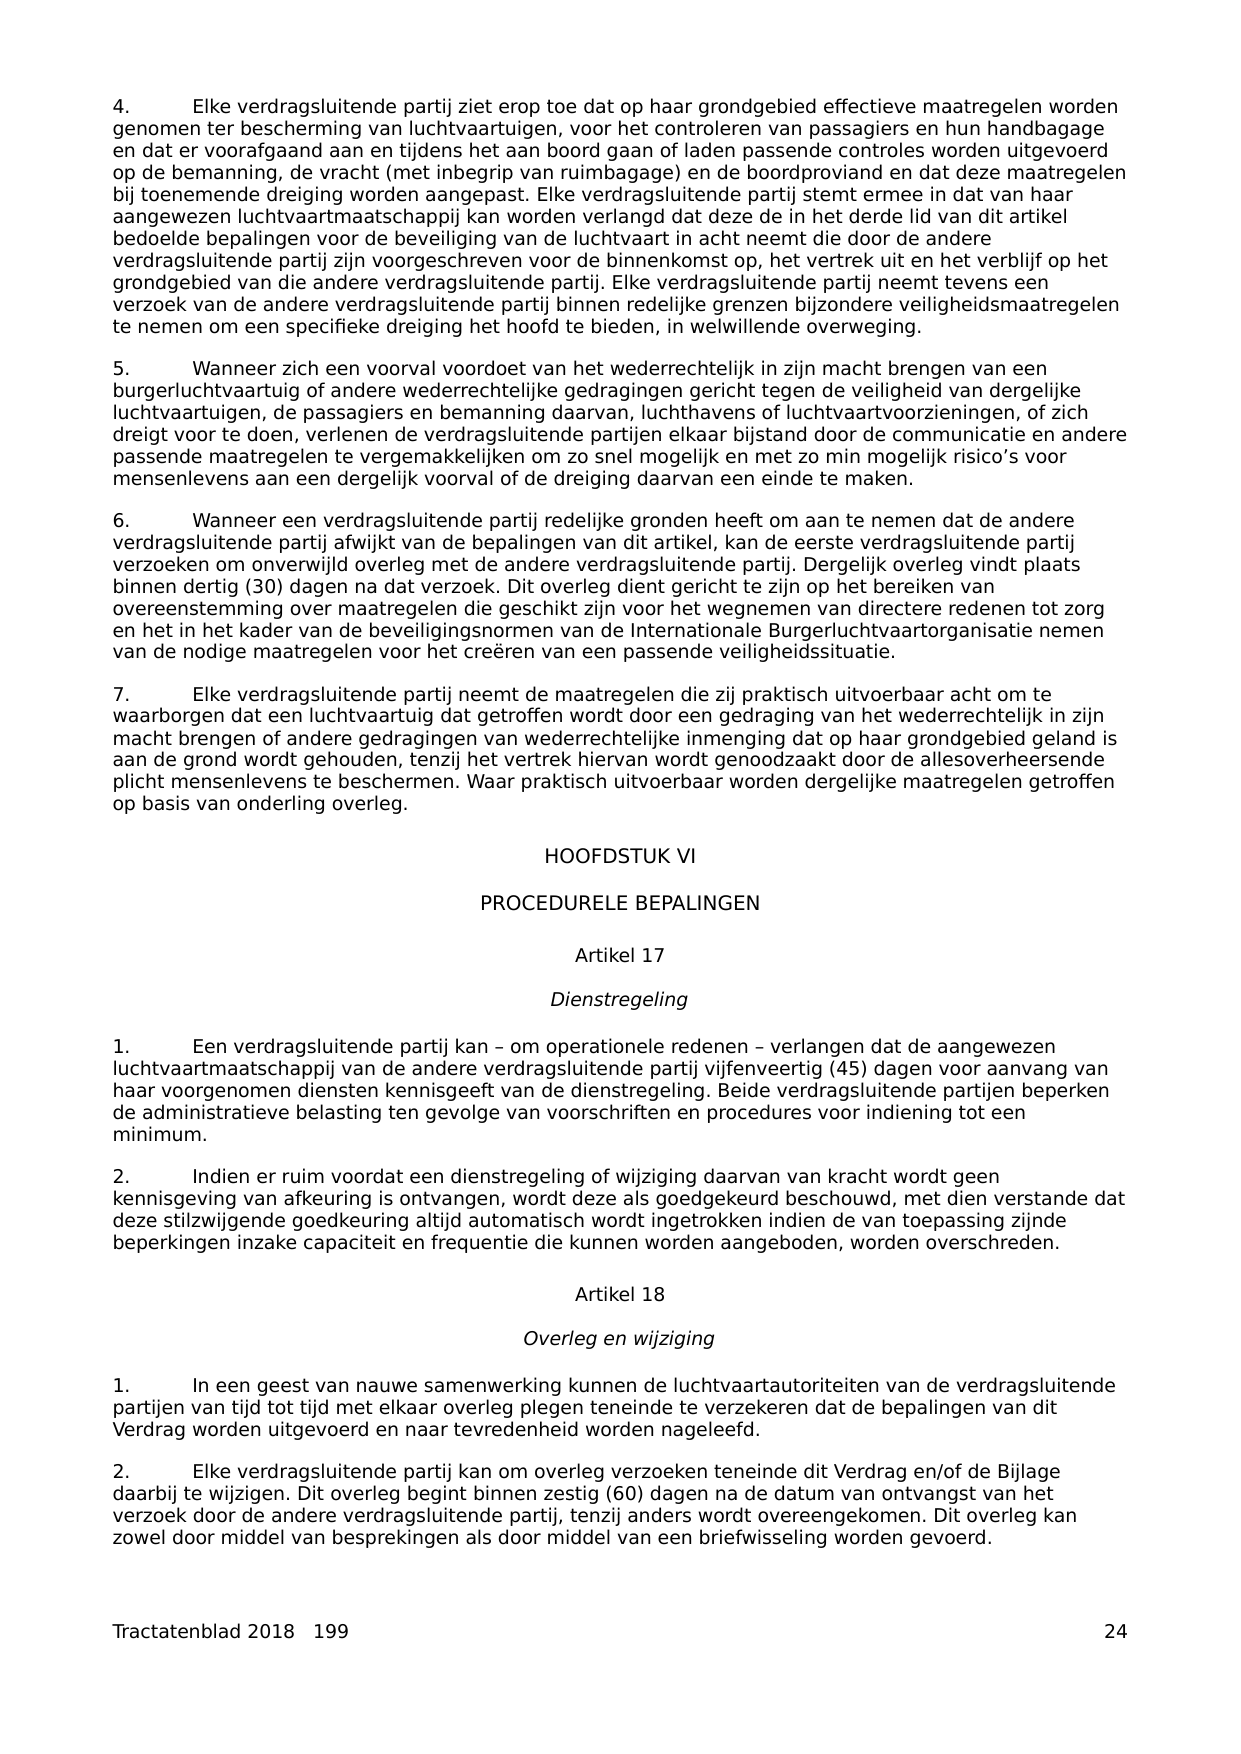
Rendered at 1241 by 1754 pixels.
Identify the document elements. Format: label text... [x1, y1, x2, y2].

text 1. Een verdragsluitende partij kan – om operationele redenen – verlangen dat de aangewezen luchtvaartmaatschappij van de andere verdragsluitende partij vijfenveertig (45) dagen voor aanvang van haar voorgenomen diensten kennisgeeft van de dienstregeling. Beide verdragsluitende partijen beperken de administratieve belasting ten gevolge van voorschriften en procedures voor indiening tot een minimum. [112, 1036, 1128, 1146]
text 4. Elke verdragsluitende partij ziet erop toe dat op haar grondgebied effectieve maatregelen worden genomen ter bescherming van luchtvaartuigen, voor het controleren van passagiers en hun handbagage en dat er voorafgaand aan en tijdens het aan boord gaan of laden passende controles worden uitgevoerd op de bemanning, de vracht (met inbegrip van ruimbagage) en de boordproviand en dat deze maatregelen bij toenemende dreiging worden aangepast. Elke verdragsluitende partij stemt ermee in dat van haar aangewezen luchtvaartmaatschappij kan worden verlangd dat deze de in het derde lid van dit artikel bedoelde bepalingen voor de beveiliging van de luchtvaart in acht neemt die door de andere verdragsluitende partij zijn voorgeschreven voor de binnenkomst op, het vertrek uit en het verblijf op het grondgebied van die andere verdragsluitende partij. Elke verdragsluitende partij neemt tevens een verzoek van de andere verdragsluitende partij binnen redelijke grenzen bijzondere veiligheidsmaatregelen te nemen om een specifieke dreiging het hoofd te bieden, in welwillende overweging. [112, 96, 1128, 338]
text 2. Elke verdragsluitende partij kan om overleg verzoeken teneinde dit Verdrag en/of de Bijlage daarbij te wijzigen. Dit overleg begint binnen zestig (60) dagen na de datum van ontvangst van het verzoek door de andere verdragsluitende partij, tenzij anders wordt overeengekomen. Dit overleg kan zowel door middel van besprekingen als door middel van een briefwisseling worden gevoerd. [112, 1461, 1128, 1549]
text 2. Indien er ruim voordat een dienstregeling of wijziging daarvan van kracht wordt geen kennisgeving van afkeuring is ontvangen, wordt deze als goedgekeurd beschouwd, met dien verstande dat deze stilzwijgende goedkeuring altijd automatisch wordt ingetrokken indien de van toepassing zijnde beperkingen inzake capaciteit en frequentie die kunnen worden aangeboden, worden overschreden. [112, 1166, 1128, 1254]
text 5. Wanneer zich een voorval voordoet van het wederrechtelijk in zijn macht brengen van een burgerluchtvaartuig of andere wederrechtelijke gedragingen gericht tegen de veiligheid van dergelijke luchtvaartuigen, de passagiers en bemanning daarvan, luchthavens of luchtvaartvoorzieningen, of zich dreigt voor te doen, verlenen de verdragsluitende partijen elkaar bijstand door de communicatie en andere passende maatregelen te vergemakkelijken om zo snel mogelijk en met zo min mogelijk risico’s voor mensenlevens aan een dergelijk voorval of de dreiging daarvan een einde te maken. [112, 358, 1128, 489]
text 6. Wanneer een verdragsluitende partij redelijke gronden heeft om aan te nemen dat de andere verdragsluitende partij afwijkt van de bepalingen van dit artikel, kan de eerste verdragsluitende partij verzoeken om onverwijld overleg met de andere verdragsluitende partij. Dergelijk overleg vindt plaats binnen dertig (30) dagen na dat verzoek. Dit overleg dient gericht te zijn op het bereiken van overeenstemming over maatregelen die geschikt zijn voor het wegnemen van directere redenen tot zorg en het in het kader van de beveiligingsnormen van de Internationale Burgerluchtvaartorganisatie nemen van de nodige maatregelen voor het creëren van een passende veiligheidssituatie. [112, 509, 1128, 663]
subtitle HOOFDSTUK VI PROCEDURELE BEPALINGEN [112, 845, 1128, 915]
subtitle Artikel 18 Overleg en wijziging [112, 1284, 1128, 1350]
text 7. Elke verdragsluitende partij neemt de maatregelen die zij praktisch uitvoerbaar acht om te waarborgen dat een luchtvaartuig dat getroffen wordt door een gedraging van het wederrechtelijk in zijn macht brengen of andere gedragingen van wederrechtelijke inmenging dat op haar grondgebied geland is aan de grond wordt gehouden, tenzij het vertrek hiervan wordt genoodzaakt door de allesoverheersende plicht mensenlevens te beschermen. Waar praktisch uitvoerbaar worden dergelijke maatregelen getroffen op basis van onderling overleg. [112, 683, 1128, 815]
text 1. In een geest van nauwe samenwerking kunnen de luchtvaartautoriteiten van de verdragsluitende partijen van tijd tot tijd met elkaar overleg plegen teneinde te verzekeren dat de bepalingen van dit Verdrag worden uitgevoerd en naar tevredenheid worden nageleefd. [112, 1375, 1128, 1441]
subtitle Artikel 17 Dienstregeling [112, 945, 1128, 1011]
